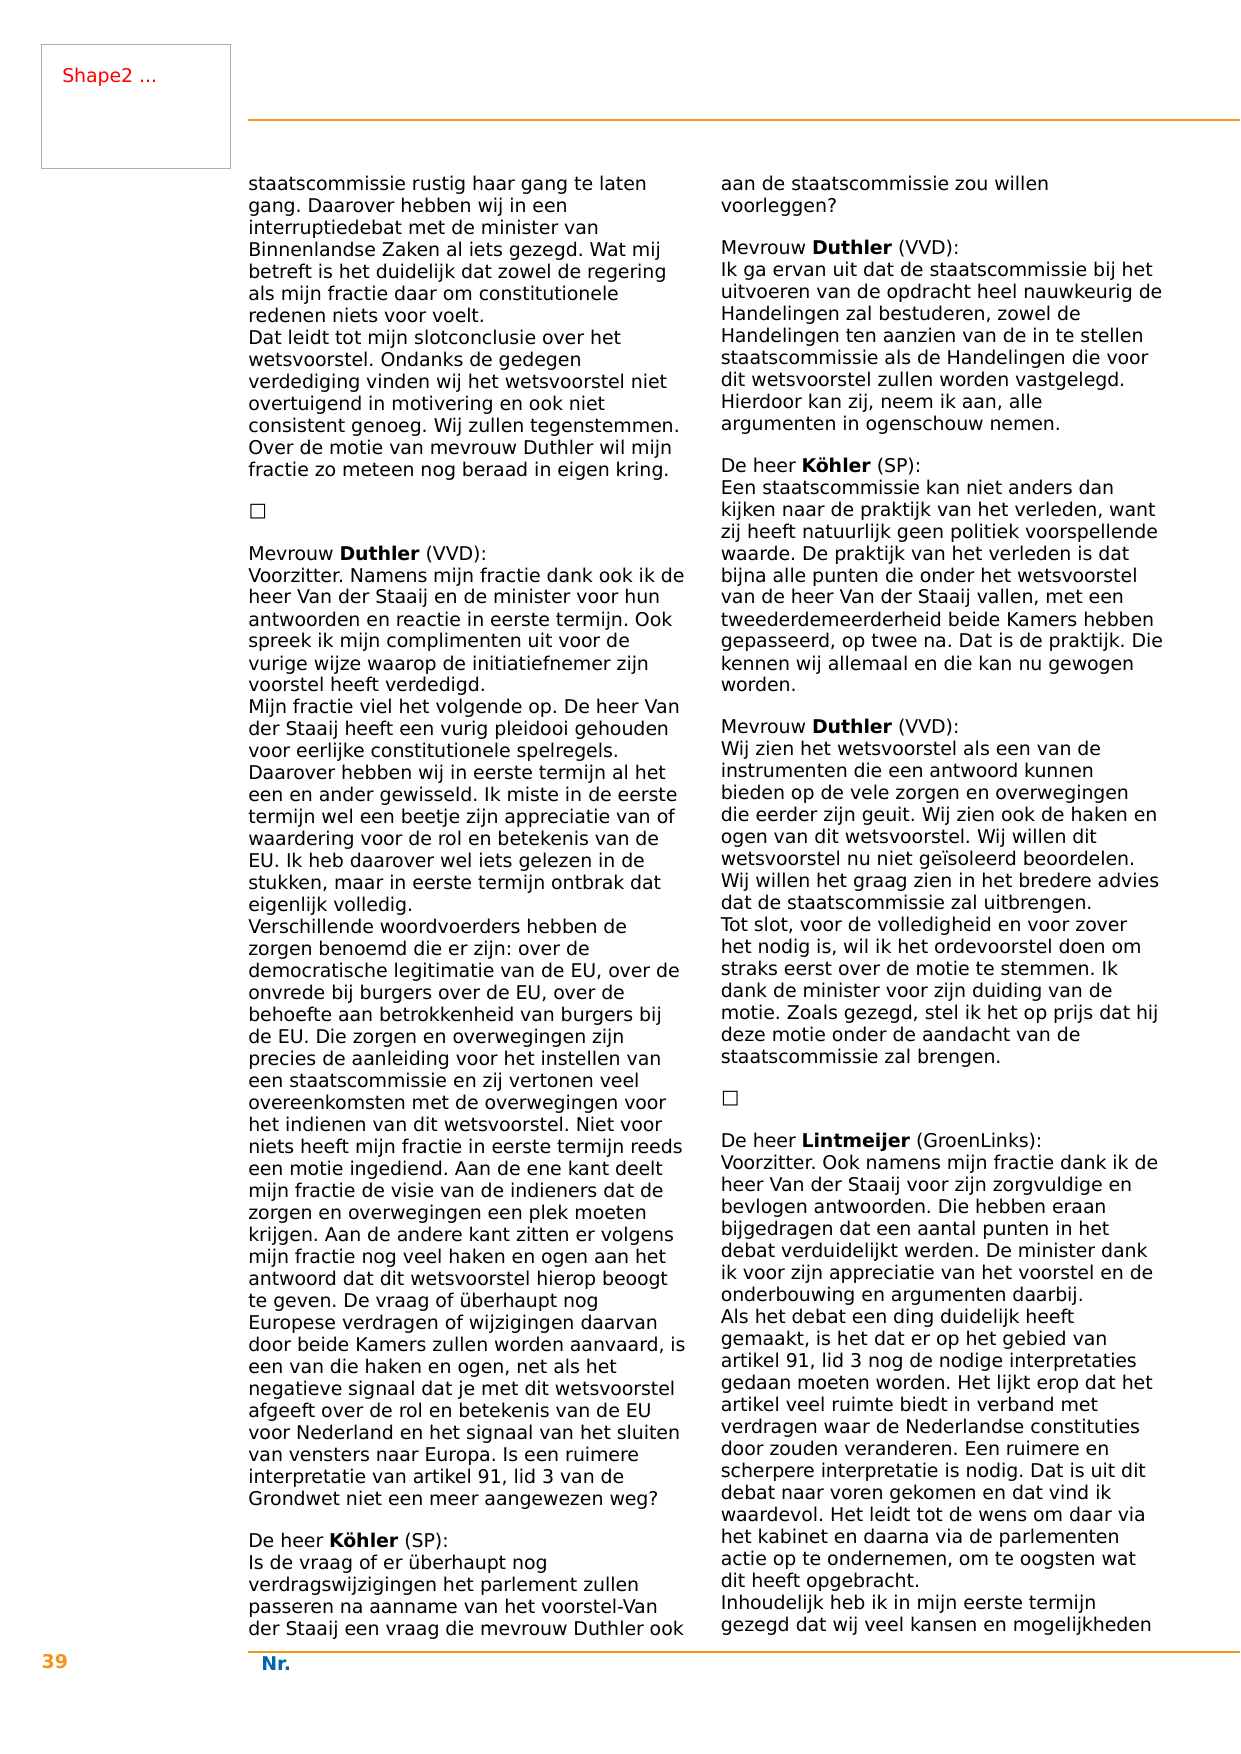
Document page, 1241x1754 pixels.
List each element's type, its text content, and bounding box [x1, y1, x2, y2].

text ⬜ [248, 501, 691, 522]
text Ik ga ervan uit dat de staatscommissie bij het uitvoeren van de opdracht heel nauwkeurig de Handelingen zal bestuderen, zowel de Handelingen ten aanzien van de in te stellen staatscommissie als de Handelingen die voor dit wetsvoorstel zullen worden vastgelegd. Hierdoor kan zij, neem ik aan, alle argumenten in ogenschouw nemen. [721, 259, 1163, 434]
text ⬜ [721, 1088, 1163, 1110]
text Mijn fractie viel het volgende op. De heer Van der Staaij heeft een vurig pleidooi gehouden voor eerlijke constitutionele spelregels. Daarover hebben wij in eerste termijn al het een en ander gewisseld. Ik miste in de eerste termijn wel een beetje zijn appreciatie van of waardering voor de rol en betekenis van de EU. Ik heb daarover wel iets gelezen in de stukken, maar in eerste termijn ontbrak dat eigenlijk volledig. [248, 696, 691, 916]
text De heer Köhler (SP): [721, 454, 1163, 477]
text De heer Köhler (SP): [248, 1529, 691, 1552]
text Wij zien het wetsvoorstel als een van de instrumenten die een antwoord kunnen bieden op de vele zorgen en overwegingen die eerder zijn geuit. Wij zien ook de haken en ogen van dit wetsvoorstel. Wij willen dit wetsvoorstel nu niet geïsoleerd beoordelen. Wij willen het graag zien in het bredere advies dat de staatscommissie zal uitbrengen. [721, 738, 1163, 914]
text staatscommissie rustig haar gang te laten gang. Daarover hebben wij in een interruptiedebat met de minister van Binnenlandse Zaken al iets gezegd. Wat mij betreft is het duidelijk dat zowel de regering als mijn fractie daar om constitutionele redenen niets voor voelt. [248, 173, 691, 327]
text Mevrouw Duthler (VVD): [248, 542, 691, 564]
text Mevrouw Duthler (VVD): [721, 716, 1163, 738]
text Als het debat een ding duidelijk heeft gemaakt, is het dat er op het gebied van artikel 91, lid 3 nog de nodige interpretaties gedaan moeten worden. Het lijkt erop dat het artikel veel ruimte biedt in verband met verdragen waar de Nederlandse constituties door zouden veranderen. Een ruimere en scherpere interpretatie is nodig. Dat is uit dit debat naar voren gekomen en dat vind ik waardevol. Het leidt tot de wens om daar via het kabinet en daarna via de parlementen actie op te ondernemen, om te oogsten wat dit heeft opgebracht. [721, 1306, 1163, 1592]
text Voorzitter. Ook namens mijn fractie dank ik de heer Van der Staaij voor zijn zorgvuldige en bevlogen antwoorden. Die hebben eraan bijgedragen dat een aantal punten in het debat verduidelijkt werden. De minister dank ik voor zijn appreciatie van het voorstel en de onderbouwing en argumenten daarbij. [721, 1152, 1163, 1306]
text Mevrouw Duthler (VVD): [721, 237, 1163, 259]
text Is de vraag of er überhaupt nog verdragswijzigingen het parlement zullen passeren na aanname van het voorstel-Van der Staaij een vraag die mevrouw Duthler ook [248, 1552, 691, 1639]
text Inhoudelijk heb ik in mijn eerste termijn gezegd dat wij veel kansen en mogelijkheden [721, 1592, 1163, 1636]
text Dat leidt tot mijn slotconclusie over het wetsvoorstel. Ondanks de gedegen verdediging vinden wij het wetsvoorstel niet overtuigend in motivering en ook niet consistent genoeg. Wij zullen tegenstemmen. Over de motie van mevrouw Duthler wil mijn fractie zo meteen nog beraad in eigen kring. [248, 327, 691, 481]
text Een staatscommissie kan niet anders dan kijken naar de praktijk van het verleden, want zij heeft natuurlijk geen politiek voorspellende waarde. De praktijk van het verleden is dat bijna alle punten die onder het wetsvoorstel van de heer Van der Staaij vallen, met een tweederdemeerderheid beide Kamers hebben gepasseerd, op twee na. Dat is de praktijk. Die kennen wij allemaal en die kan nu gewogen worden. [721, 477, 1163, 696]
text Voorzitter. Namens mijn fractie dank ook ik de heer Van der Staaij en de minister voor hun antwoorden en reactie in eerste termijn. Ook spreek ik mijn complimenten uit voor de vurige wijze waarop de initiatiefnemer zijn voorstel heeft verdedigd. [248, 564, 691, 696]
text Tot slot, voor de volledigheid en voor zover het nodig is, wil ik het ordevoorstel doen om straks eerst over de motie te stemmen. Ik dank de minister voor zijn duiding van de motie. Zoals gezegd, stel ik het op prijs dat hij deze motie onder de aandacht van de staatscommissie zal brengen. [721, 914, 1163, 1068]
text De heer Lintmeijer (GroenLinks): [721, 1130, 1163, 1152]
text Verschillende woordvoerders hebben de zorgen benoemd die er zijn: over de democratische legitimatie van de EU, over de onvrede bij burgers over de EU, over de behoefte aan betrokkenheid van burgers bij de EU. Die zorgen en overwegingen zijn precies de aanleiding voor het instellen van een staatscommissie en zij vertonen veel overeenkomsten met de overwegingen voor het indienen van dit wetsvoorstel. Niet voor niets heeft mijn fractie in eerste termijn reeds een motie ingediend. Aan de ene kant deelt mijn fractie de visie van de indieners dat de zorgen en overwegingen een plek moeten krijgen. Aan de andere kant zitten er volgens mijn fractie nog veel haken en ogen aan het antwoord dat dit wetsvoorstel hierop beoogt te geven. De vraag of überhaupt nog Europese verdragen of wijzigingen daarvan door beide Kamers zullen worden aanvaard, is een van die haken en ogen, net als het negatieve signaal dat je met dit wetsvoorstel afgeeft over de rol en betekenis van de EU voor Nederland en het signaal van het sluiten van vensters naar Europa. Is een ruimere interpretatie van artikel 91, lid 3 van de Grondwet niet een meer aangewezen weg? [248, 916, 691, 1509]
text aan de staatscommissie zou willen voorleggen? [721, 173, 1163, 217]
